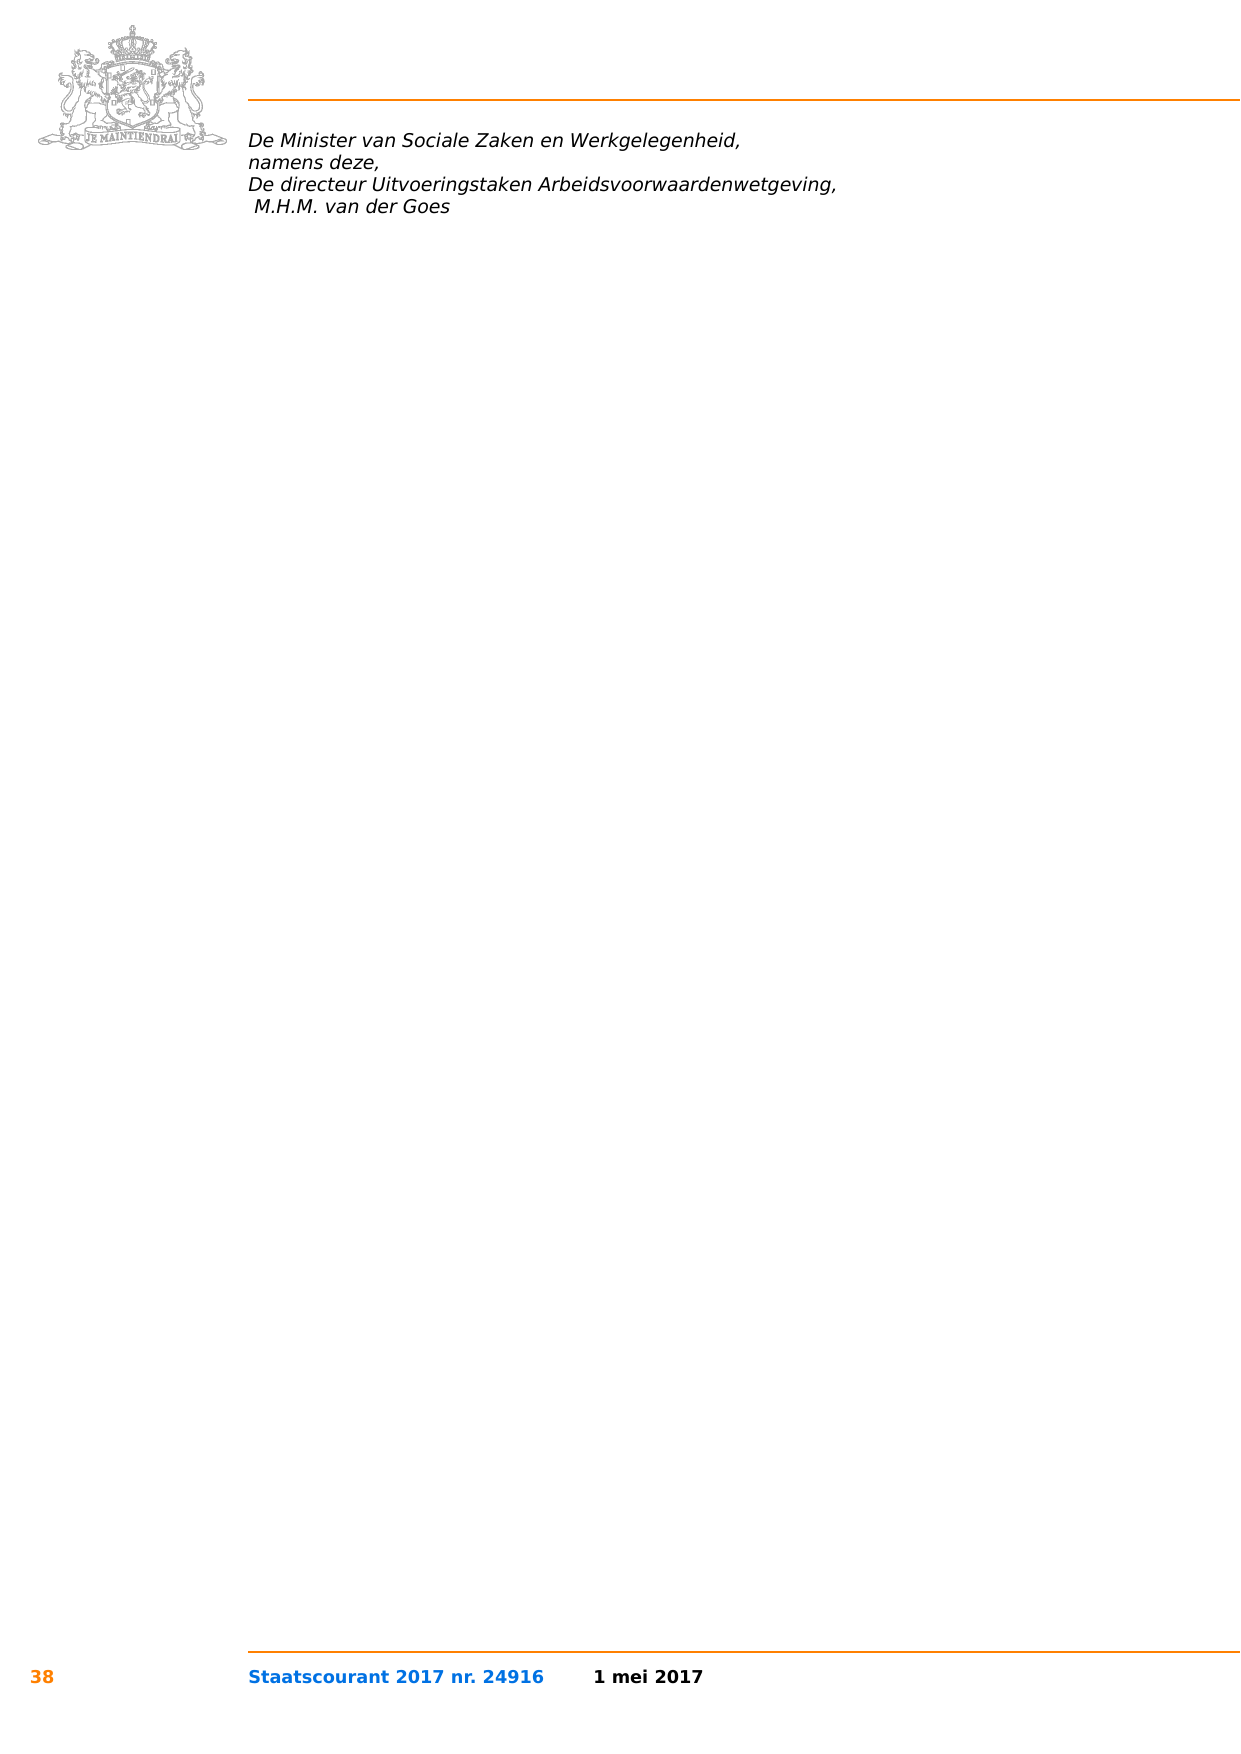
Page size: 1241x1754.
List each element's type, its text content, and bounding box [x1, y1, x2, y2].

picture [38, 25, 227, 150]
text De Minister van Sociale Zaken en Werkgelegenheid, namens deze, De directeur Uitvoeringstaken Arbeidsvoorwaardenwetgeving, M.H.M. van der Goes [248, 130, 1163, 218]
